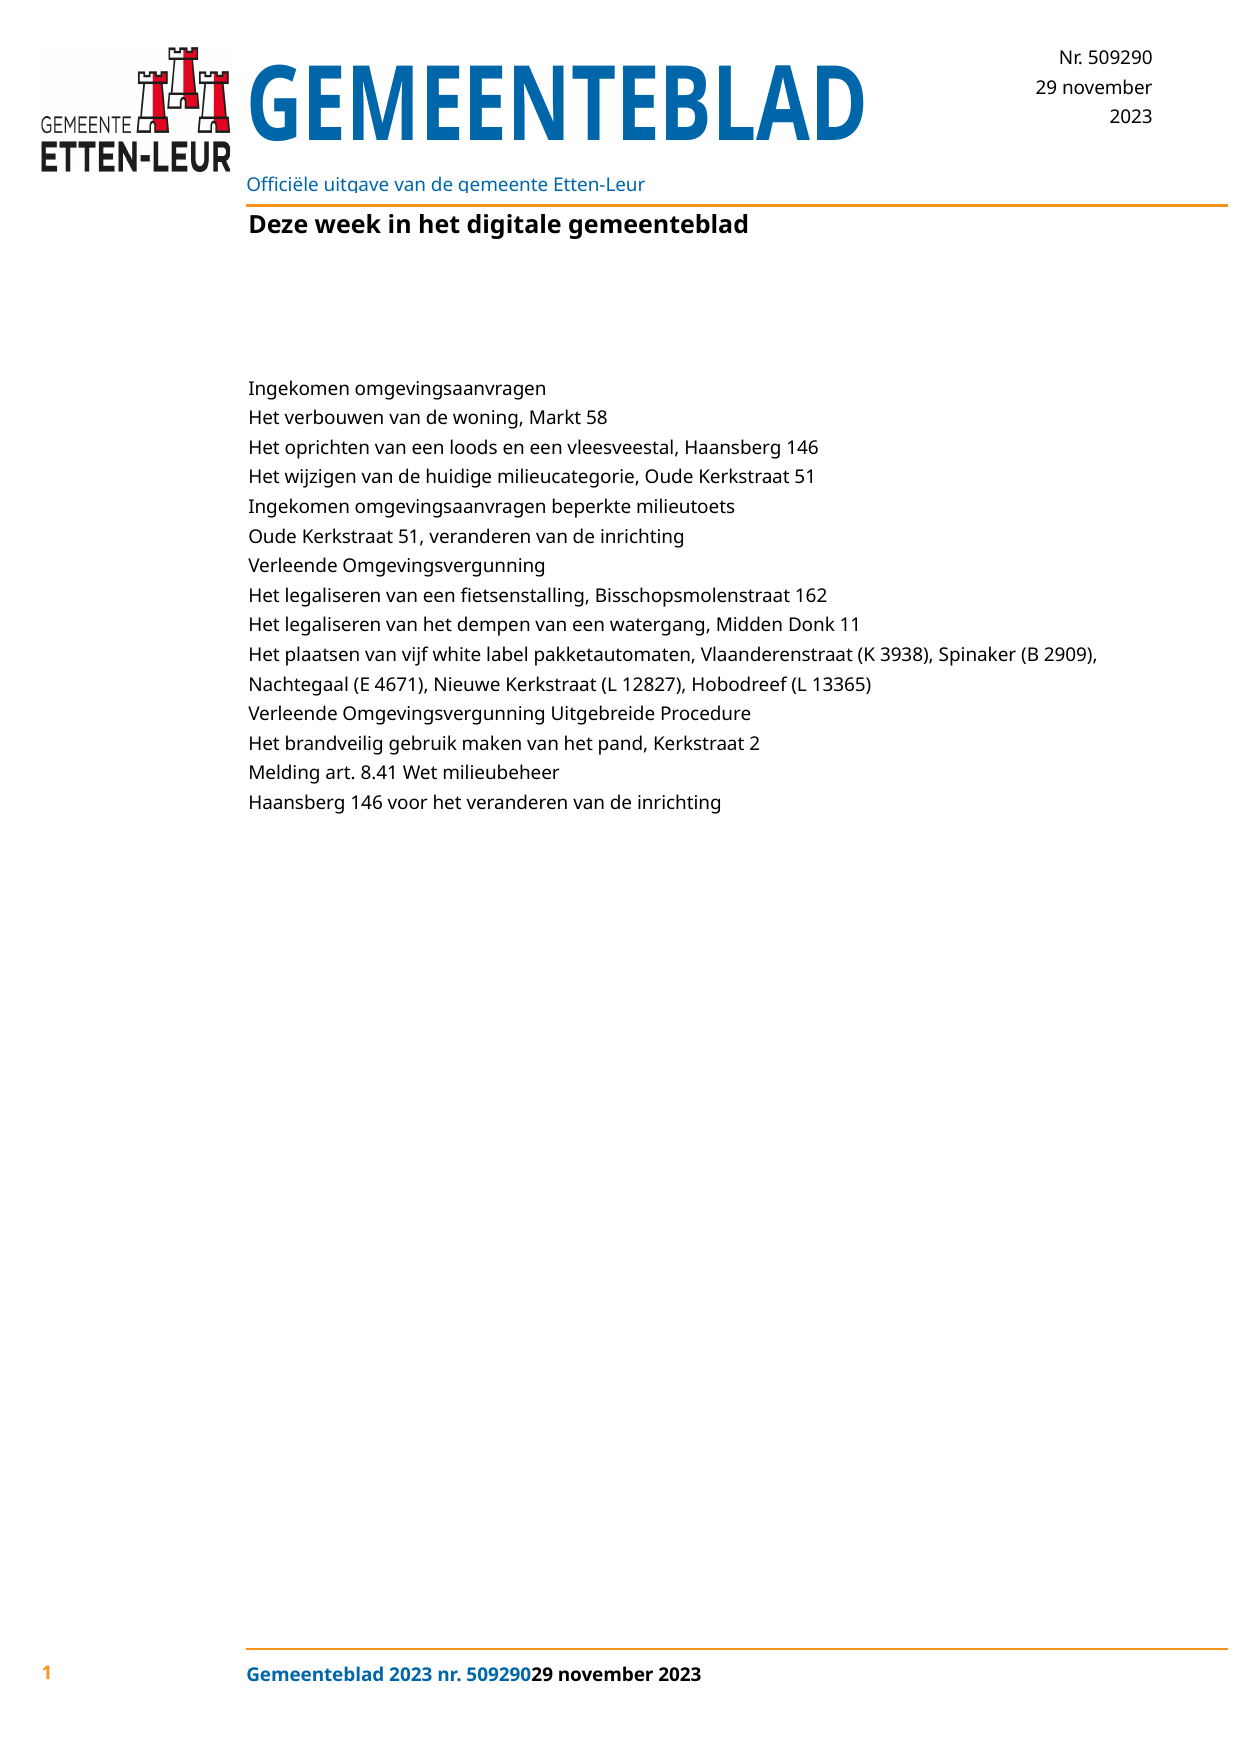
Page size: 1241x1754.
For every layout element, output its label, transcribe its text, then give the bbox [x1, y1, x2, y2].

text Het plaatsen van vijf white label pakketautomaten, Vlaanderenstraat (K 3938), Spinaker (B 2909), Nachtegaal (E 4671), Nieuwe Kerkstraat (L 12827), Hobodreef (L 13365) [248, 641, 1152, 696]
text Verleende Omgevingsvergunning [248, 552, 1152, 578]
text Het oprichten van een loods en een vleesveestal, Haansberg 146 [248, 434, 1152, 460]
text Het wijzigen van de huidige milieucategorie, Oude Kerkstraat 51 [248, 464, 1152, 489]
text Het legaliseren van een fietsenstalling, Bisschopsmolenstraat 162 [248, 582, 1152, 608]
text Het verbouwen van de woning, Markt 58 [248, 404, 1152, 430]
text Ingekomen omgevingsaanvragen [248, 375, 1152, 401]
text Haansberg 146 voor het veranderen van de inrichting [248, 789, 1152, 815]
text Deze week in het digitale gemeenteblad [248, 207, 1152, 241]
text Het legaliseren van het dempen van een watergang, Midden Donk 11 [248, 612, 1152, 637]
text Melding art. 8.41 Wet milieubeheer [248, 759, 1152, 785]
text Ingekomen omgevingsaanvragen beperkte milieutoets [248, 493, 1152, 519]
text Verleende Omgevingsvergunning Uitgebreide Procedure [248, 700, 1152, 726]
text Het brandveilig gebruik maken van het pand, Kerkstraat 2 [248, 730, 1152, 756]
picture [41, 47, 231, 172]
text Oude Kerkstraat 51, veranderen van de inrichting [248, 523, 1152, 548]
